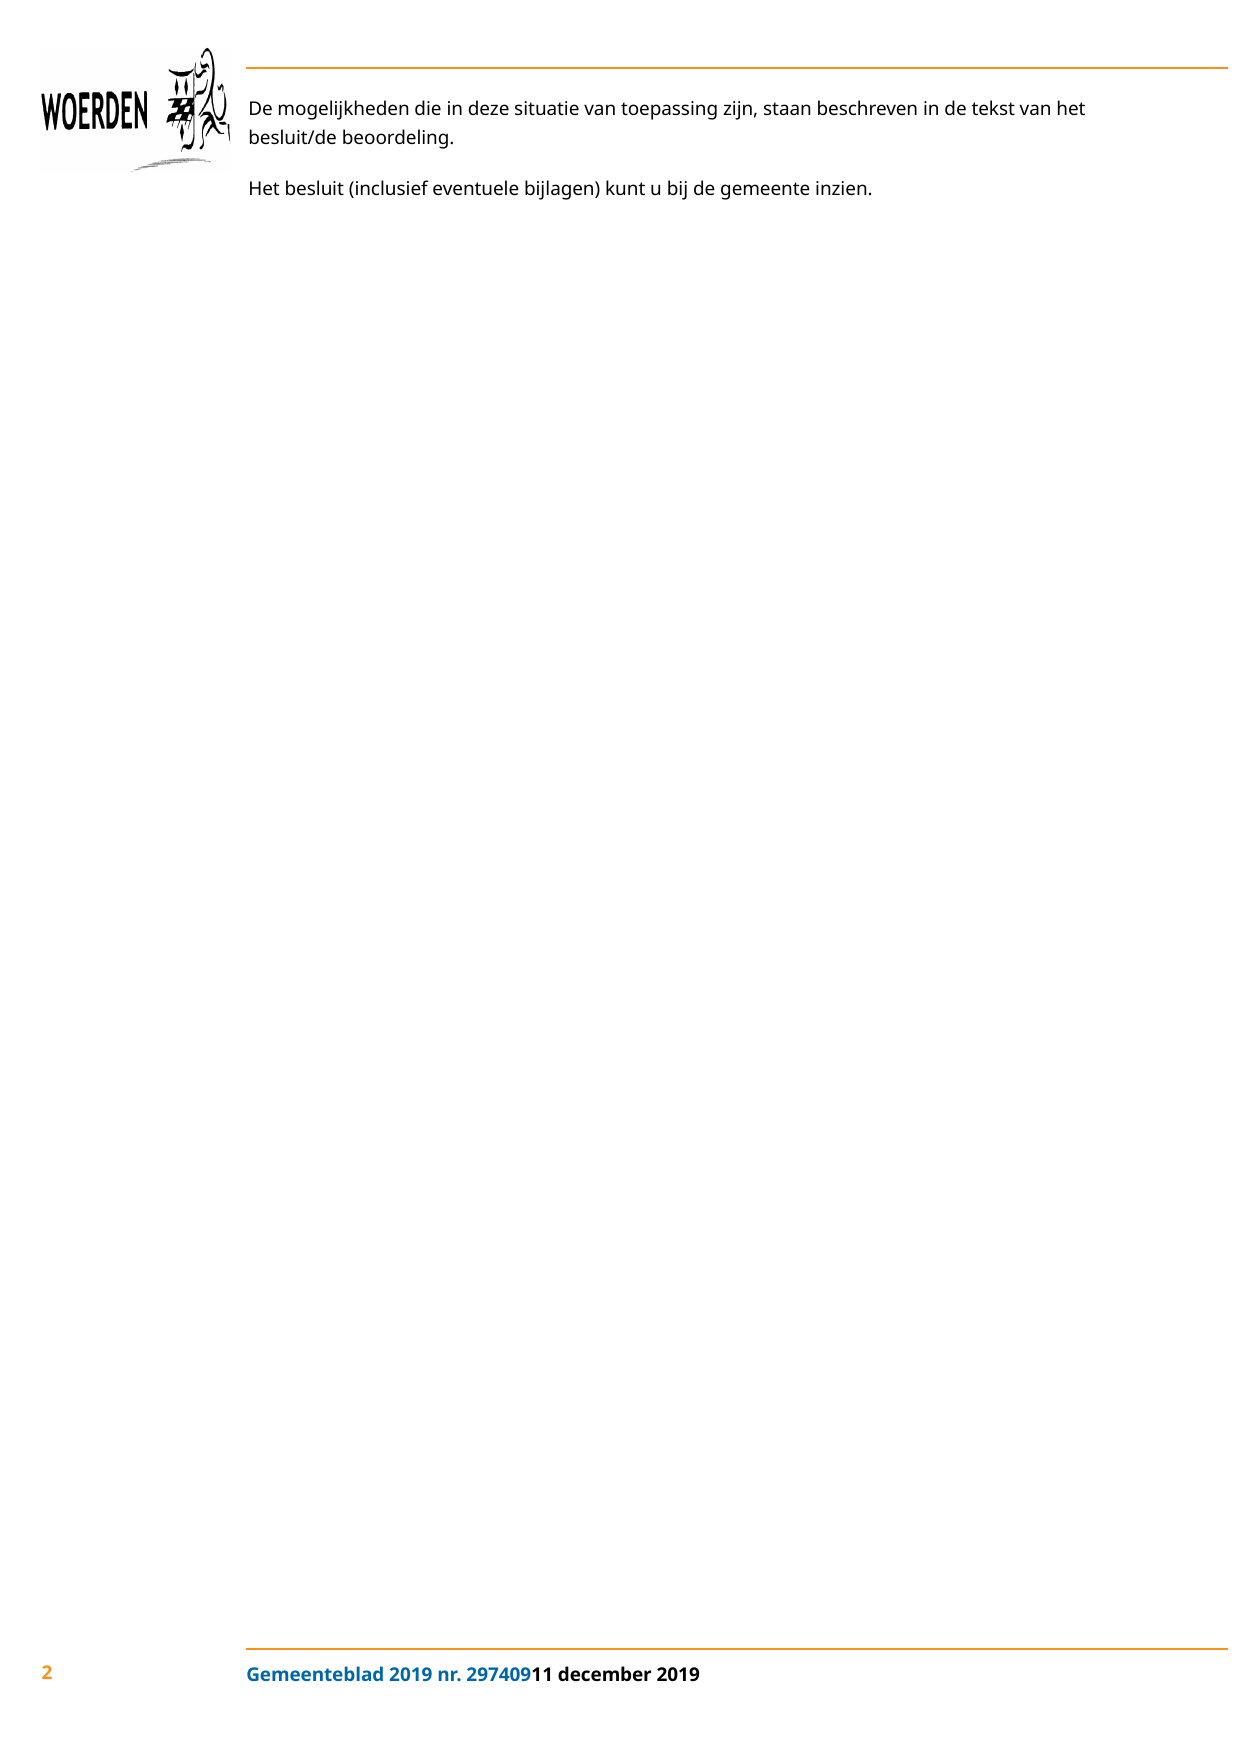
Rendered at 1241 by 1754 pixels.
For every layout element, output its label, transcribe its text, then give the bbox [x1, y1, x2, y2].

text Het besluit (inclusief eventuele bijlagen) kunt u bij de gemeente inzien. [248, 175, 1152, 201]
text De mogelijkheden die in deze situatie van toepassing zijn, staan beschreven in de tekst van het besluit/de beoordeling. [248, 95, 1152, 150]
picture [41, 47, 231, 172]
